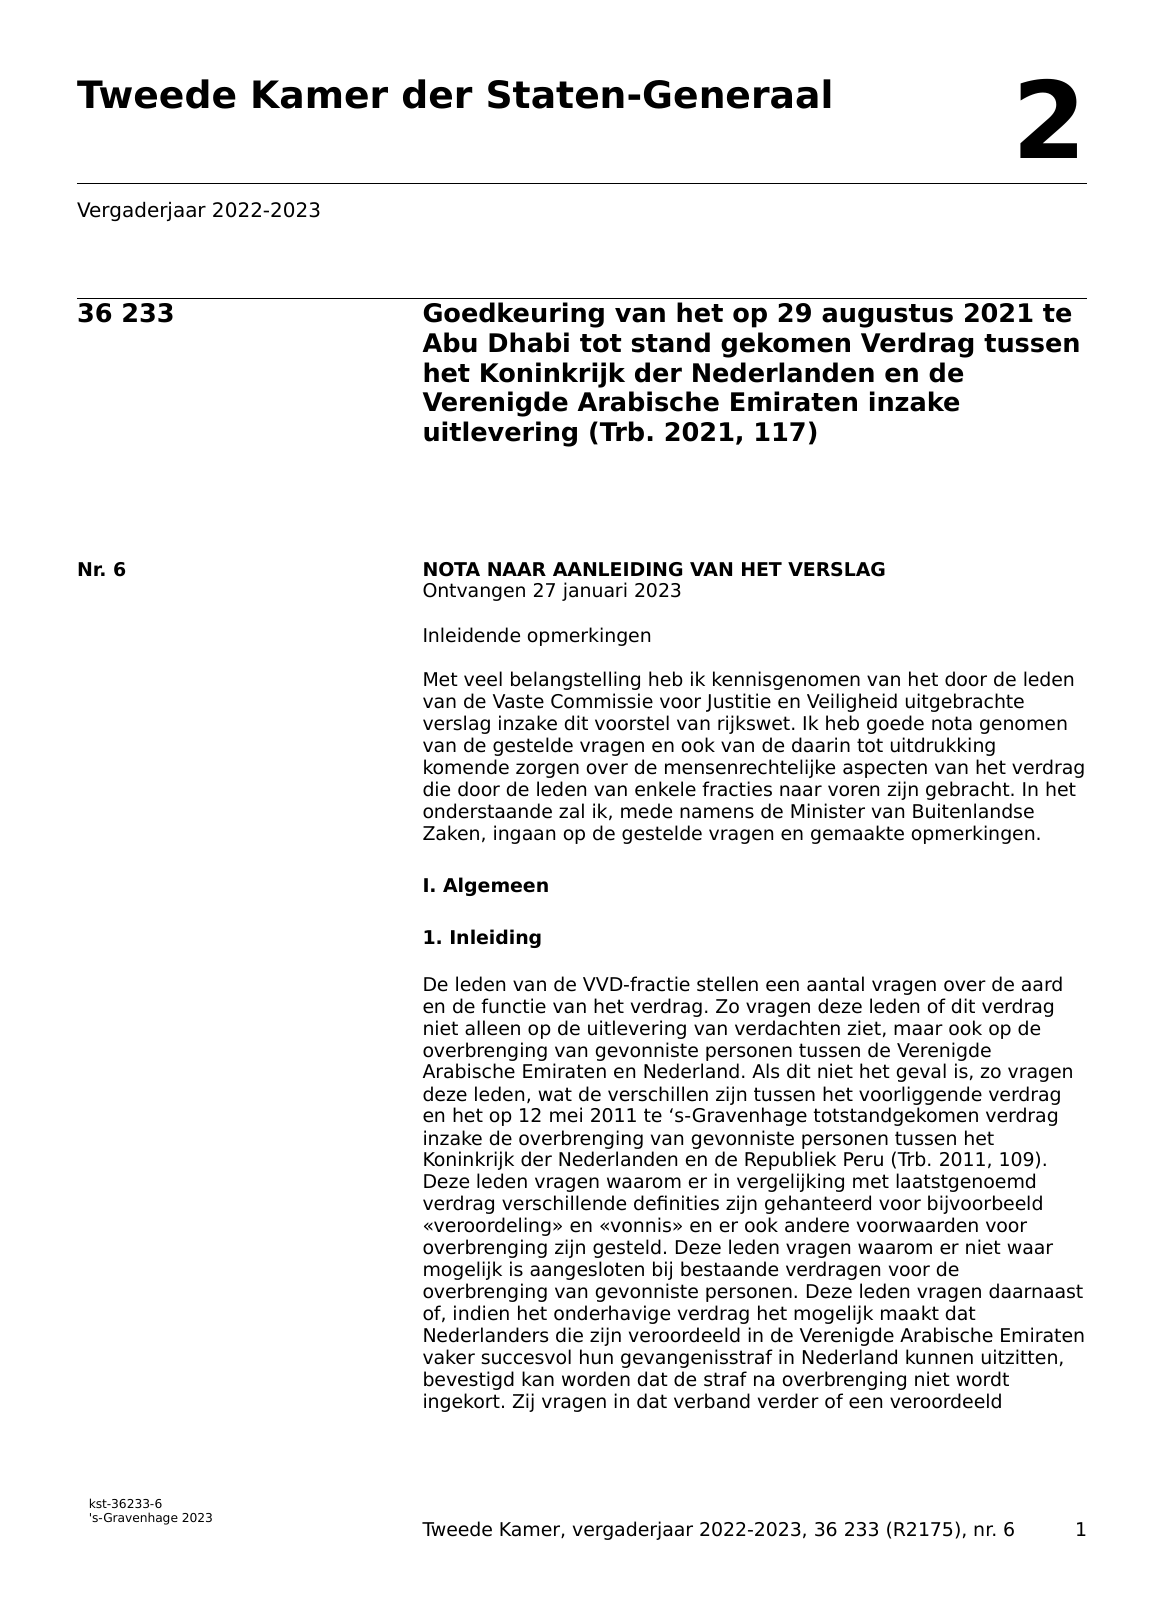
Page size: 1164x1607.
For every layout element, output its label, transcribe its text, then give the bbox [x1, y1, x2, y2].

text De leden van de VVD-fractie stellen een aantal vragen over de aard en de functie van het verdrag. Zo vragen deze leden of dit verdrag niet alleen op de uitlevering van verdachten ziet, maar ook op de overbrenging van gevonniste personen tussen de Verenigde Arabische Emiraten en Nederland. Als dit niet het geval is, zo vragen deze leden, wat de verschillen zijn tussen het voorliggende verdrag en het op 12 mei 2011 te ‘s-Gravenhage totstandgekomen verdrag inzake de overbrenging van gevonniste personen tussen het Koninkrijk der Nederlanden en de Republiek Peru (Trb. 2011, 109). Deze leden vragen waarom er in vergelijking met laatstgenoemd verdrag verschillende definities zijn gehanteerd voor bijvoorbeeld «veroordeling» en «vonnis» en er ook andere voorwaarden voor overbrenging zijn gesteld. Deze leden vragen waarom er niet waar mogelijk is aangesloten bij bestaande verdragen voor de overbrenging van gevonniste personen. Deze leden vragen daarnaast of, indien het onderhavige verdrag het mogelijk maakt dat Nederlanders die zijn veroordeeld in de Verenigde Arabische Emiraten vaker succesvol hun gevangenisstraf in Nederland kunnen uitzitten, bevestigd kan worden dat de straf na overbrenging niet wordt ingekort. Zij vragen in dat verband verder of een veroordeeld [422, 973, 1087, 1413]
text 's-Gravenhage 2023 [88, 1511, 323, 1525]
text Ontvangen 27 januari 2023 [422, 580, 1087, 602]
subtitle Inleidende opmerkingen [422, 624, 1087, 647]
subtitle I. Algemeen [422, 874, 1087, 897]
text kst-36233-6 [88, 1497, 323, 1511]
subtitle 1. Inleiding [422, 927, 1087, 948]
subtitle 36 233 Goedkeuring van het op 29 augustus 2021 te Abu Dhabi tot stand gekomen Verdrag tussen het Koninkrijk der Nederlanden en de Verenigde Arabische Emiraten inzake uitlevering (Trb. 2021, 117) [77, 299, 1087, 447]
table_header 2 [886, 59, 1087, 183]
subtitle Nr. 6 NOTA NAAR AANLEIDING VAN HET VERSLAG [77, 558, 1087, 580]
table_header Tweede Kamer der Staten-Generaal [77, 59, 886, 183]
text Met veel belangstelling heb ik kennisgenomen van het door de leden van de Vaste Commissie voor Justitie en Veiligheid uitgebrachte verslag inzake dit voorstel van rijkswet. Ik heb goede nota genomen van de gestelde vragen en ook van de daarin tot uitdrukking komende zorgen over de mensenrechtelijke aspecten van het verdrag die door de leden van enkele fracties naar voren zijn gebracht. In het onderstaande zal ik, mede namens de Minister van Buitenlandse Zaken, ingaan op de gestelde vragen en gemaakte opmerkingen. [422, 669, 1087, 844]
table_cell Vergaderjaar 2022-2023 [77, 184, 1087, 298]
